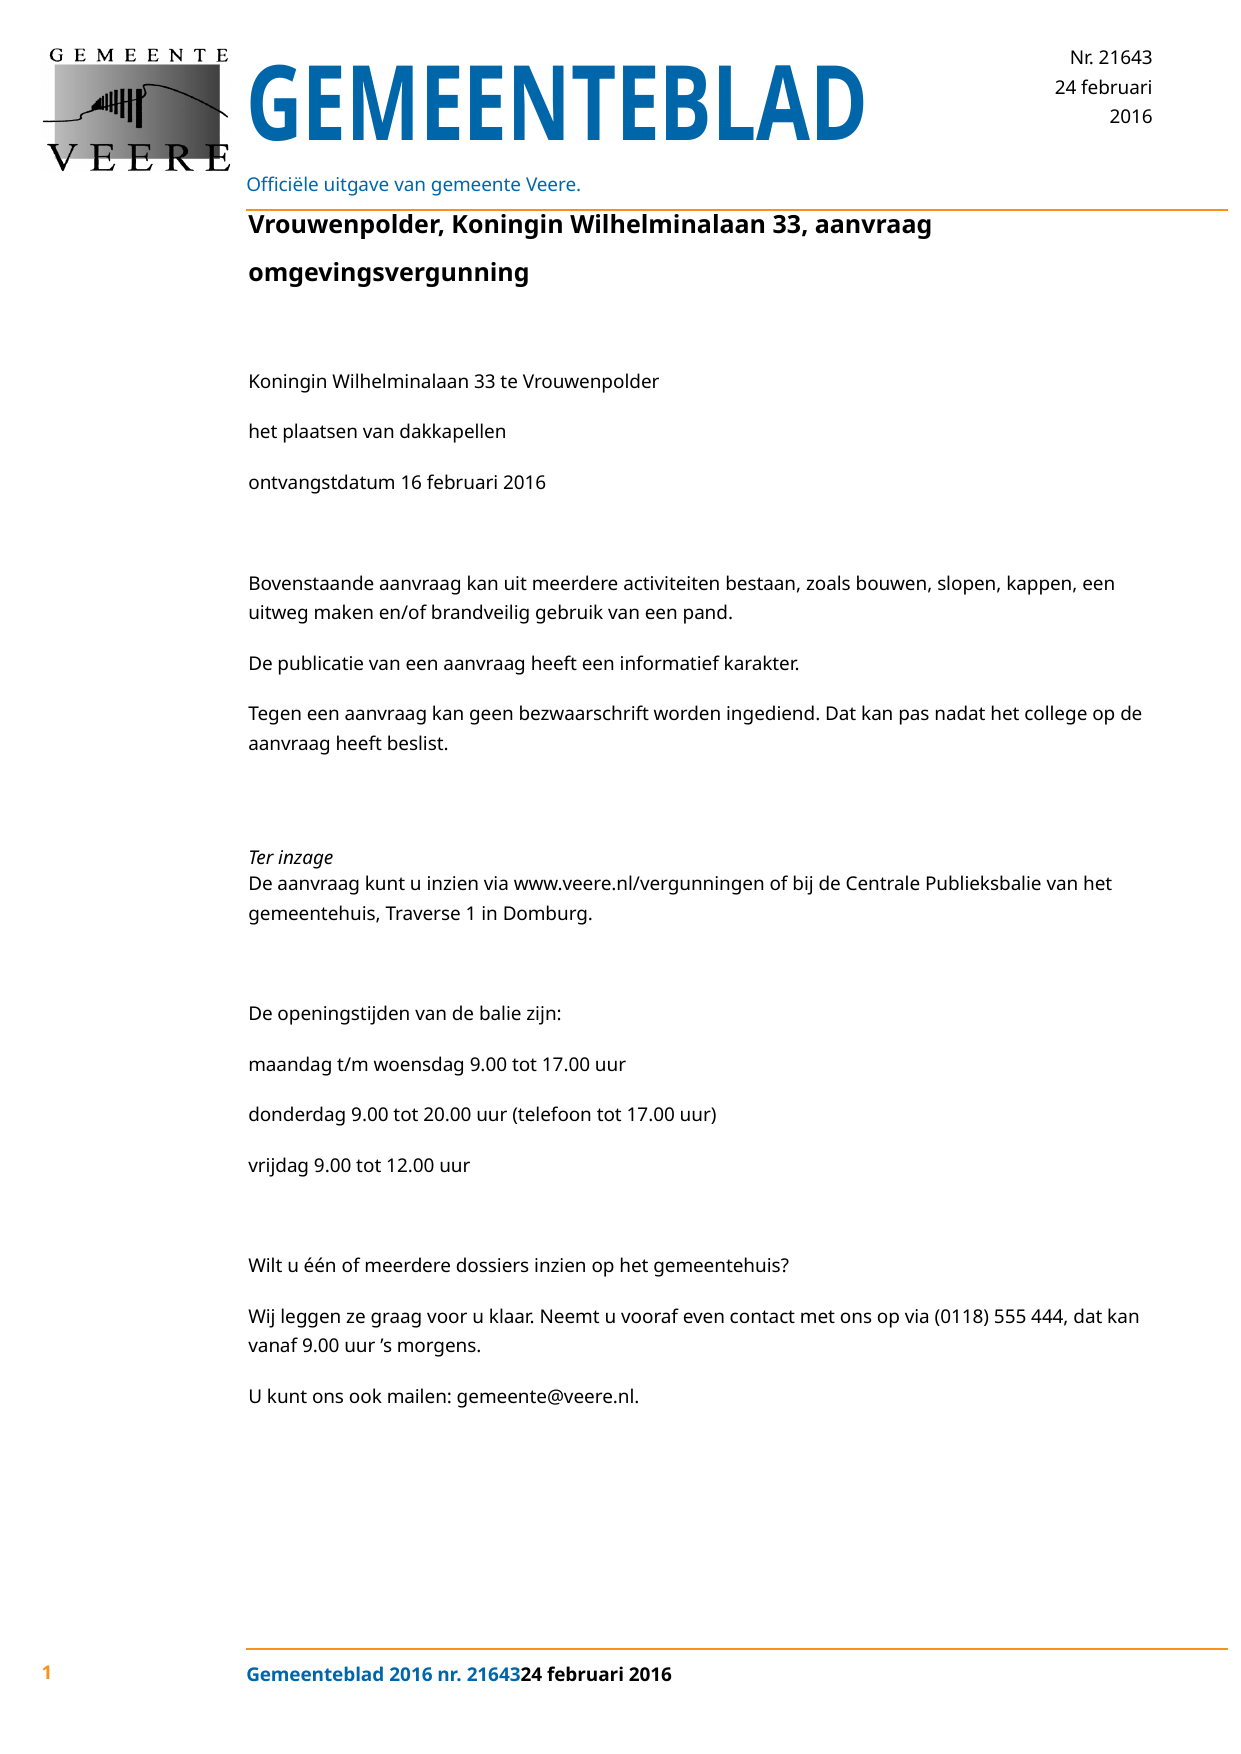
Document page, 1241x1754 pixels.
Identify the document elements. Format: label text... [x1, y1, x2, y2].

text het plaatsen van dakkapellen [248, 419, 1152, 444]
text De openingstijden van de balie zijn: [248, 1001, 1152, 1026]
text Bovenstaande aanvraag kan uit meerdere activiteiten bestaan, zoals bouwen, slopen, kappen, een uitweg maken en/of brandveilig gebruik van een pand. [248, 570, 1152, 625]
text Tegen een aanvraag kan geen bezwaarschrift worden ingediend. Dat kan pas nadat het college op de aanvraag heeft beslist. [248, 700, 1152, 756]
text donderdag 9.00 tot 20.00 uur (telefoon tot 17.00 uur) [248, 1101, 1152, 1127]
text ontvangstdatum 16 februari 2016 [248, 469, 1152, 495]
text Vrouwenpolder, Koningin Wilhelminalaan 33, aanvraag omgevingsvergunning [248, 211, 1152, 288]
text De aanvraag kunt u inzien via www.veere.nl/vergunningen of bij de Centrale Publieksbalie van het gemeentehuis, Traverse 1 in Domburg. [248, 870, 1152, 925]
text Ter inzage [248, 844, 1152, 870]
text De publicatie van een aanvraag heeft een informatief karakter. [248, 650, 1152, 676]
picture [41, 47, 231, 172]
text Wij leggen ze graag voor u klaar. Neemt u vooraf even contact met ons op via (0118) 555 444, dat kan vanaf 9.00 uur ’s morgens. [248, 1303, 1152, 1358]
text Koningin Wilhelminalaan 33 te Vrouwenpolder [248, 368, 1152, 394]
text Wilt u één of meerdere dossiers inzien op het gemeentehuis? [248, 1253, 1152, 1278]
text vrijdag 9.00 tot 12.00 uur [248, 1152, 1152, 1177]
text U kunt ons ook mailen: gemeente@veere.nl. [248, 1383, 1152, 1409]
text maandag t/m woensdag 9.00 tot 17.00 uur [248, 1051, 1152, 1077]
